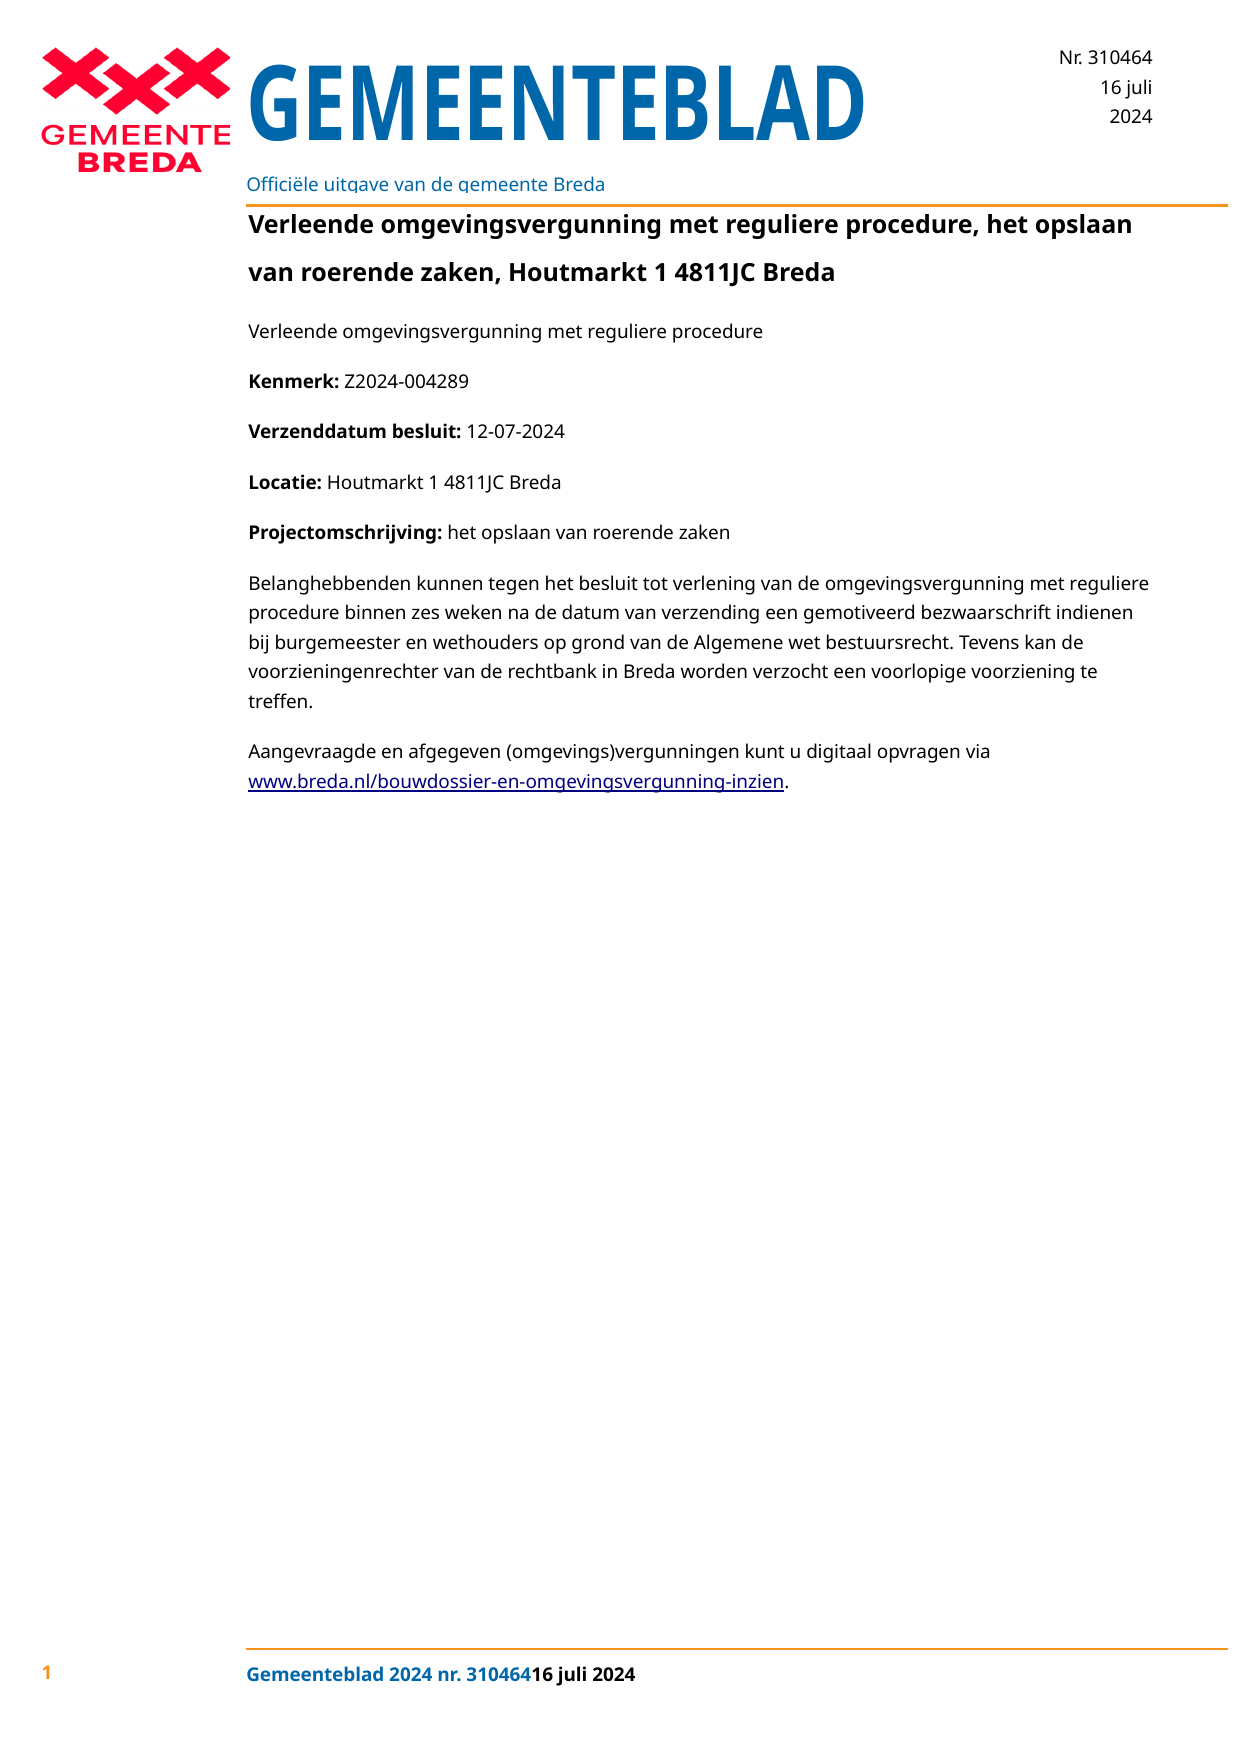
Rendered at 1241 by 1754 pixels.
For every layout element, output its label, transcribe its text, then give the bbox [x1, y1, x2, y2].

picture [41, 47, 231, 172]
text Verleende omgevingsvergunning met reguliere procedure [248, 318, 1152, 344]
text Projectomschrijving: het opslaan van roerende zaken [248, 519, 1152, 545]
text Kenmerk: Z2024-004289 [248, 368, 1152, 394]
text Verzenddatum besluit: 12-07-2024 [248, 419, 1152, 444]
text Locatie: Houtmarkt 1 4811JC Breda [248, 469, 1152, 495]
text Belanghebbenden kunnen tegen het besluit tot verlening van de omgevingsvergunning met reguliere procedure binnen zes weken na de datum van verzending een gemotiveerd bezwaarschrift indienen bij burgemeester en wethouders op grond van de Algemene wet bestuursrecht. Tevens kan de voorzieningenrechter van de rechtbank in Breda worden verzocht een voorlopige voorziening te treffen. [248, 570, 1152, 714]
text Aangevraagde en afgegeven (omgevings)vergunningen kunt u digitaal opvragen via www.breda.nl/bouwdossier-en-omgevingsvergunning-inzien. [248, 739, 1152, 794]
text Verleende omgevingsvergunning met reguliere procedure, het opslaan van roerende zaken, Houtmarkt 1 4811JC Breda [248, 207, 1152, 288]
